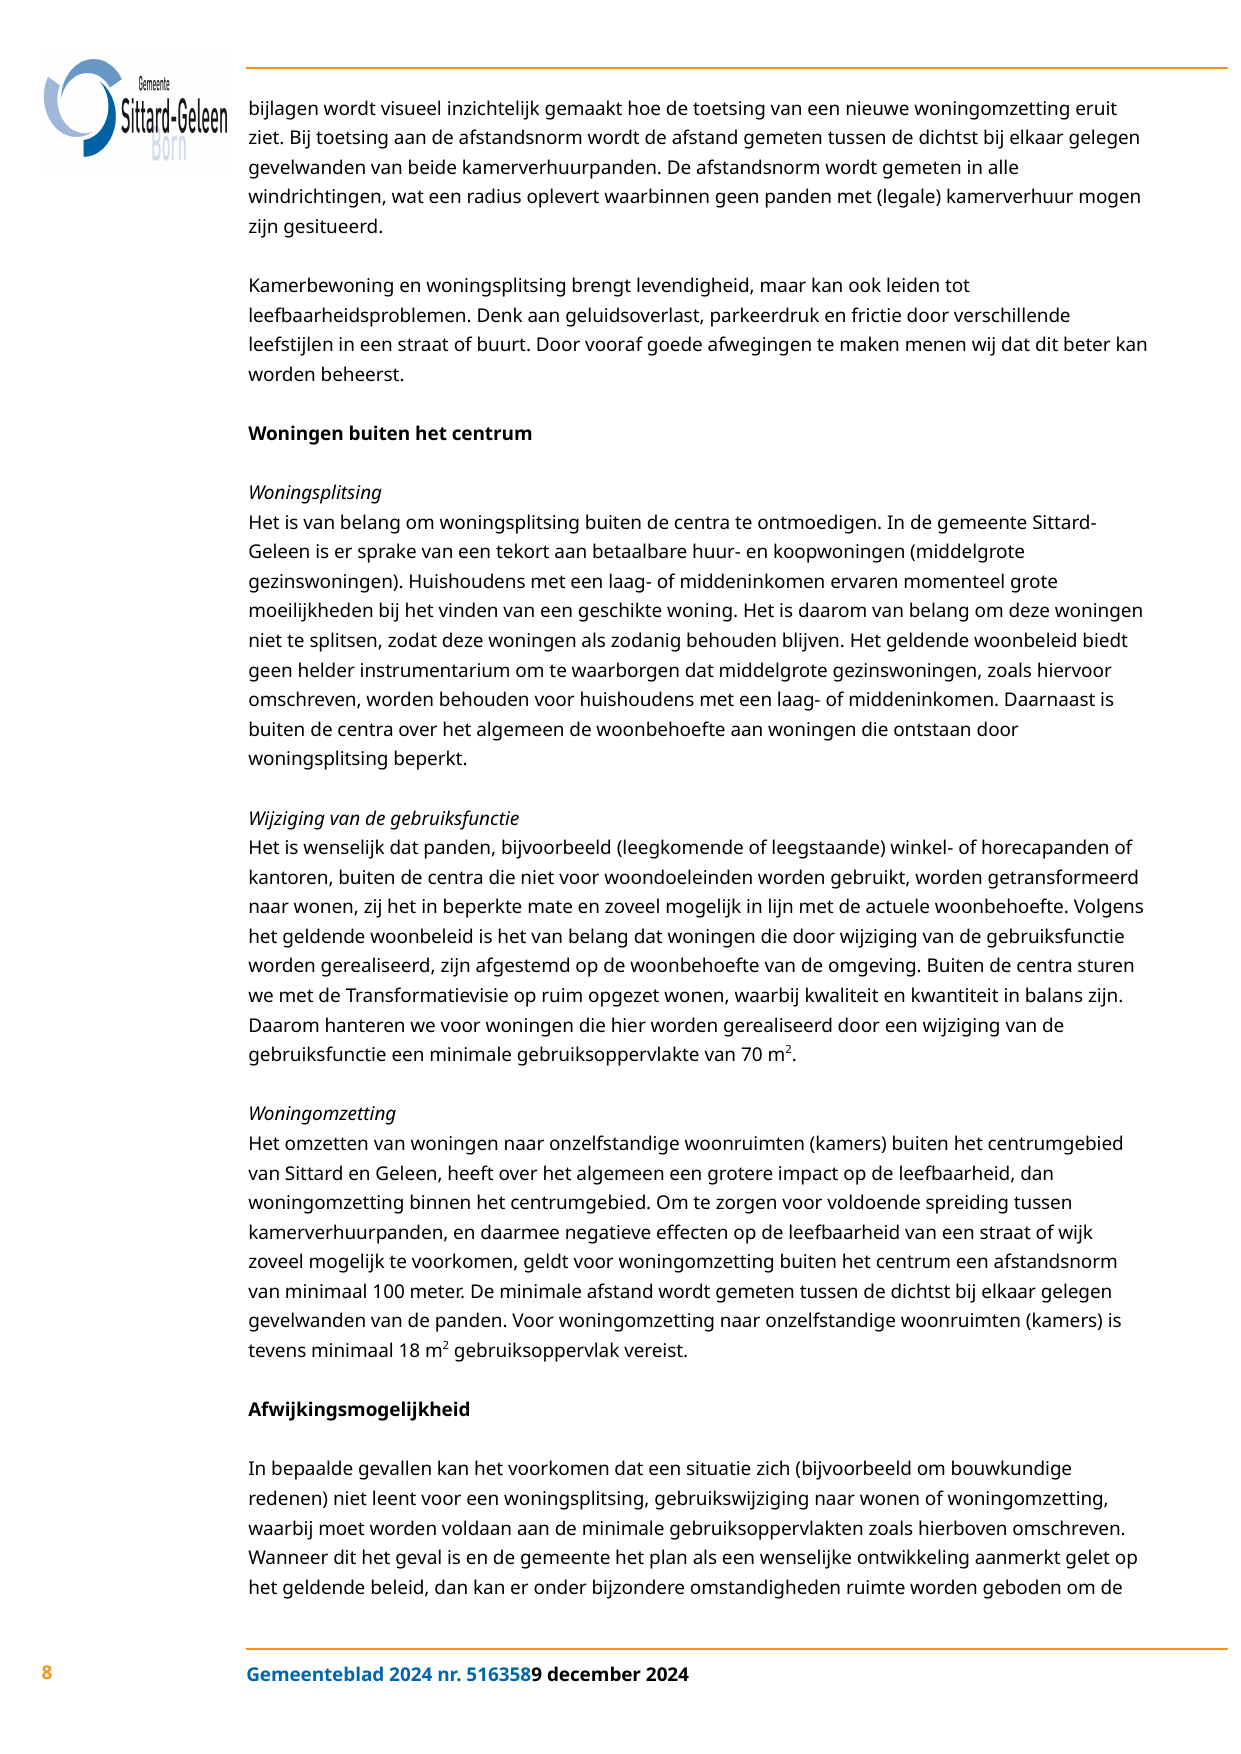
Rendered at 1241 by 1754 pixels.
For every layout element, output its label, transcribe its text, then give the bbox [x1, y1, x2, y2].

text Afwijkingsmogelijkheid [248, 1396, 1152, 1422]
text Woningen buiten het centrum [248, 420, 1152, 446]
text Het is wenselijk dat panden, bijvoorbeeld (leegkomende of leegstaande) winkel- of horecapanden of kantoren, buiten de centra die niet voor woondoeleinden worden gebruikt, worden getransformeerd naar wonen, zij het in beperkte mate en zoveel mogelijk in lijn met de actuele woonbehoefte. Volgens het geldende woonbeleid is het van belang dat woningen die door wijziging van de gebruiksfunctie worden gerealiseerd, zijn afgestemd op de woonbehoefte van de omgeving. Buiten de centra sturen we met de Transformatievisie op ruim opgezet wonen, waarbij kwaliteit en kwantiteit in balans zijn. Daarom hanteren we voor woningen die hier worden gerealiseerd door een wijziging van de gebruiksfunctie een minimale gebruiksoppervlakte van 70 m2. [248, 834, 1152, 1067]
picture [41, 47, 231, 172]
text Woningomzetting [248, 1101, 1152, 1126]
text In bepaalde gevallen kan het voorkomen dat een situatie zich (bijvoorbeeld om bouwkundige redenen) niet leent voor een woningsplitsing, gebruikswijziging naar wonen of woningomzetting, waarbij moet worden voldaan aan de minimale gebruiksoppervlakten zoals hierboven omschreven. Wanneer dit het geval is en de gemeente het plan als een wenselijke ontwikkeling aanmerkt gelet op het geldende beleid, dan kan er onder bijzondere omstandigheden ruimte worden geboden om de [248, 1456, 1152, 1600]
text Kamerbewoning en woningsplitsing brengt levendigheid, maar kan ook leiden tot leefbaarheidsproblemen. Denk aan geluidsoverlast, parkeerdruk en frictie door verschillende leefstijlen in een straat of buurt. Door vooraf goede afwegingen te maken menen wij dat dit beter kan worden beheerst. [248, 272, 1152, 387]
text Het omzetten van woningen naar onzelfstandige woonruimten (kamers) buiten het centrumgebied van Sittard en Geleen, heeft over het algemeen een grotere impact op de leefbaarheid, dan woningomzetting binnen het centrumgebied. Om te zorgen voor voldoende spreiding tussen kamerverhuurpanden, en daarmee negatieve effecten op de leefbaarheid van een straat of wijk zoveel mogelijk te voorkomen, geldt voor woningomzetting buiten het centrum een afstandsnorm van minimaal 100 meter. De minimale afstand wordt gemeten tussen de dichtst bij elkaar gelegen gevelwanden van de panden. Voor woningomzetting naar onzelfstandige woonruimten (kamers) is tevens minimaal 18 m2 gebruiksoppervlak vereist. [248, 1130, 1152, 1363]
text Woningsplitsing [248, 479, 1152, 505]
text Het is van belang om woningsplitsing buiten de centra te ontmoedigen. In de gemeente Sittard-Geleen is er sprake van een tekort aan betaalbare huur- en koopwoningen (middelgrote gezinswoningen). Huishoudens met een laag- of middeninkomen ervaren momenteel grote moeilijkheden bij het vinden van een geschikte woning. Het is daarom van belang om deze woningen niet te splitsen, zodat deze woningen als zodanig behouden blijven. Het geldende woonbeleid biedt geen helder instrumentarium om te waarborgen dat middelgrote gezinswoningen, zoals hiervoor omschreven, worden behouden voor huishoudens met een laag- of middeninkomen. Daarnaast is buiten de centra over het algemeen de woonbehoefte aan woningen die ontstaan door woningsplitsing beperkt. [248, 509, 1152, 771]
text bijlagen wordt visueel inzichtelijk gemaakt hoe de toetsing van een nieuwe woningomzetting eruit ziet. Bij toetsing aan de afstandsnorm wordt de afstand gemeten tussen de dichtst bij elkaar gelegen gevelwanden van beide kamerverhuurpanden. De afstandsnorm wordt gemeten in alle windrichtingen, wat een radius oplevert waarbinnen geen panden met (legale) kamerverhuur mogen zijn gesitueerd. [248, 95, 1152, 239]
text Wijziging van de gebruiksfunctie [248, 805, 1152, 831]
